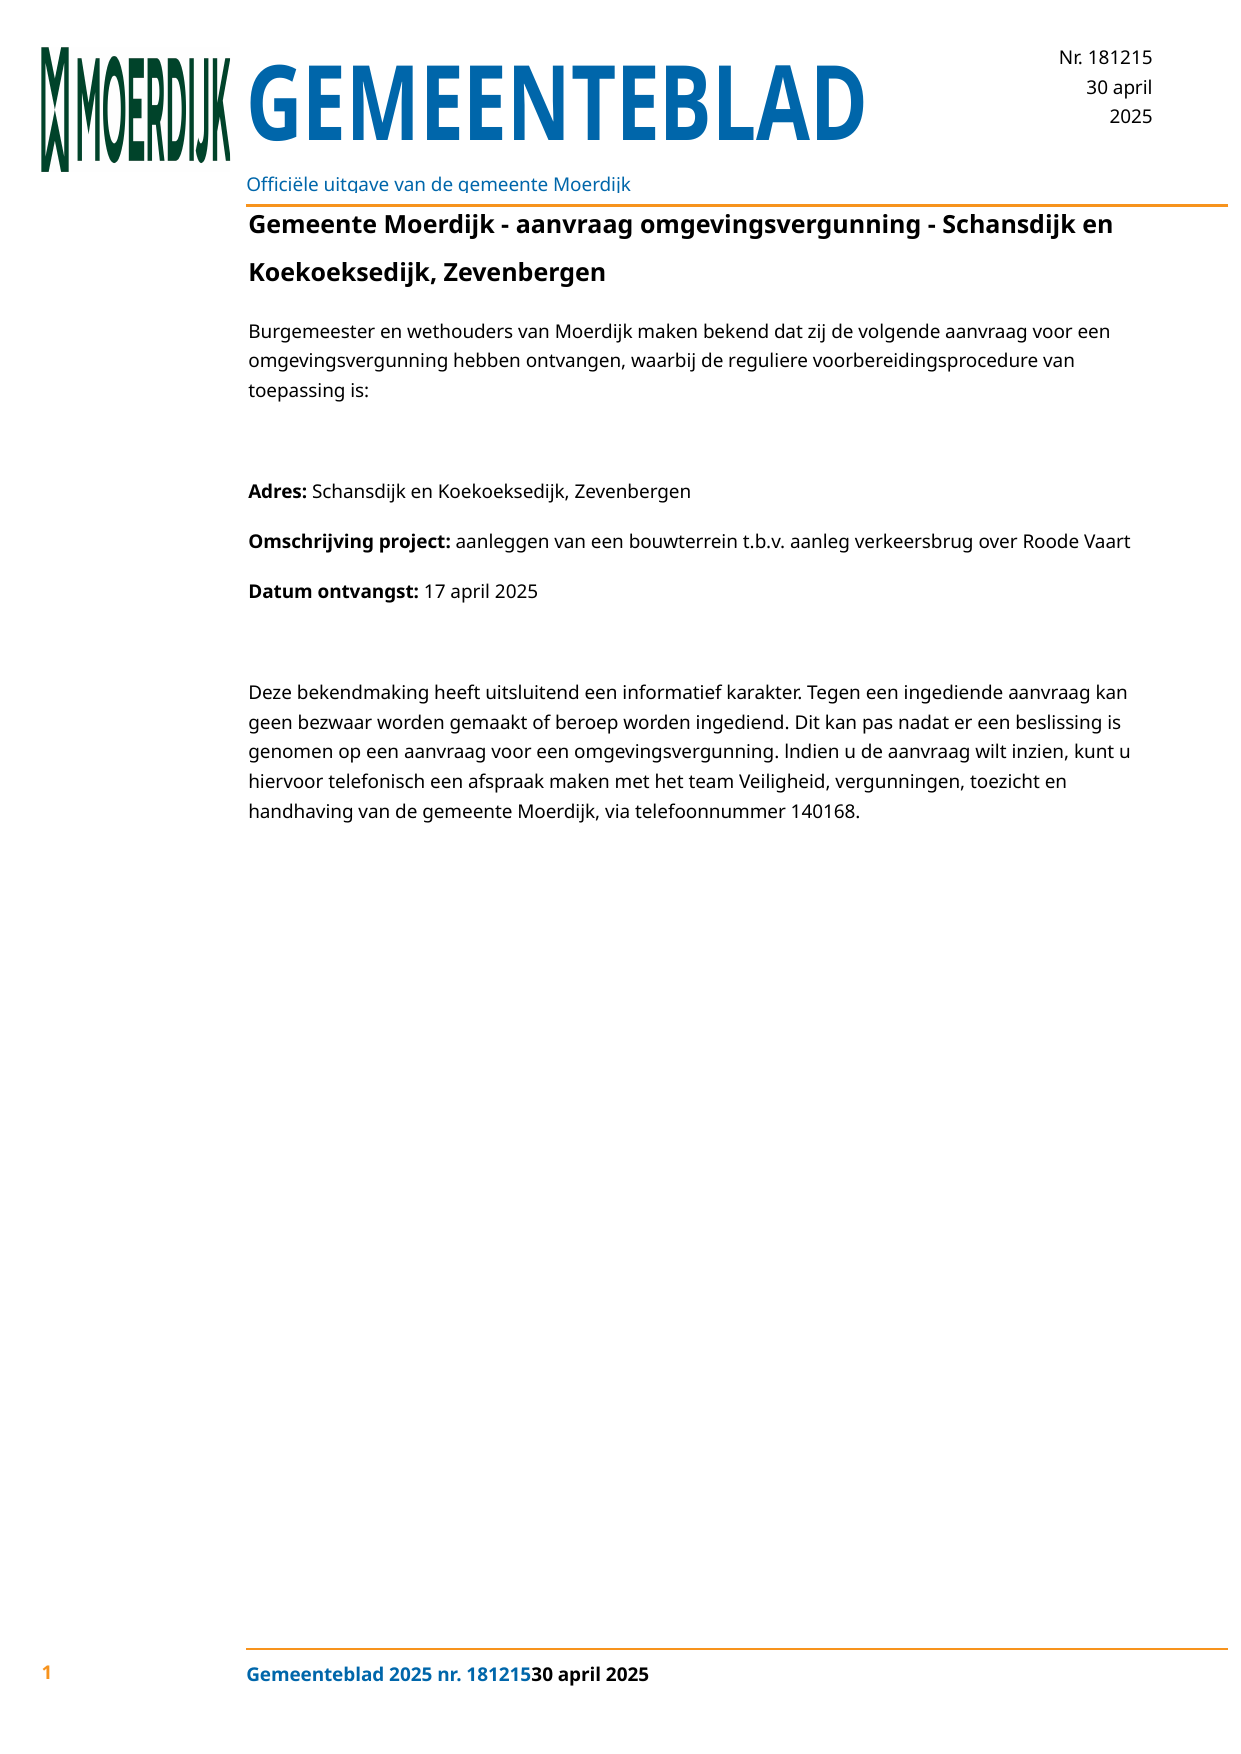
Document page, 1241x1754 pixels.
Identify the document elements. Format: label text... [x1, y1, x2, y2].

text Datum ontvangst: 17 april 2025 [248, 579, 1152, 604]
text Gemeente Moerdijk - aanvraag omgevingsvergunning - Schansdijk en Koekoeksedijk, Zevenbergen [248, 207, 1152, 288]
text Burgemeester en wethouders van Moerdijk maken bekend dat zij de volgende aanvraag voor een omgevingsvergunning hebben ontvangen, waarbij de reguliere voorbereidingsprocedure van toepassing is: [248, 318, 1152, 403]
text Omschrijving project: aanleggen van een bouwterrein t.b.v. aanleg verkeersbrug over Roode Vaart [248, 528, 1152, 554]
text Deze bekendmaking heeft uitsluitend een informatief karakter. Tegen een ingediende aanvraag kan geen bezwaar worden gemaakt of beroep worden ingediend. Dit kan pas nadat er een beslissing is genomen op een aanvraag voor een omgevingsvergunning. lndien u de aanvraag wilt inzien, kunt u hiervoor telefonisch een afspraak maken met het team Veiligheid, vergunningen, toezicht en handhaving van de gemeente Moerdijk, via telefoonnummer 140168. [248, 679, 1152, 824]
text Adres: Schansdijk en Koekoeksedijk, Zevenbergen [248, 478, 1152, 504]
picture [41, 47, 231, 172]
